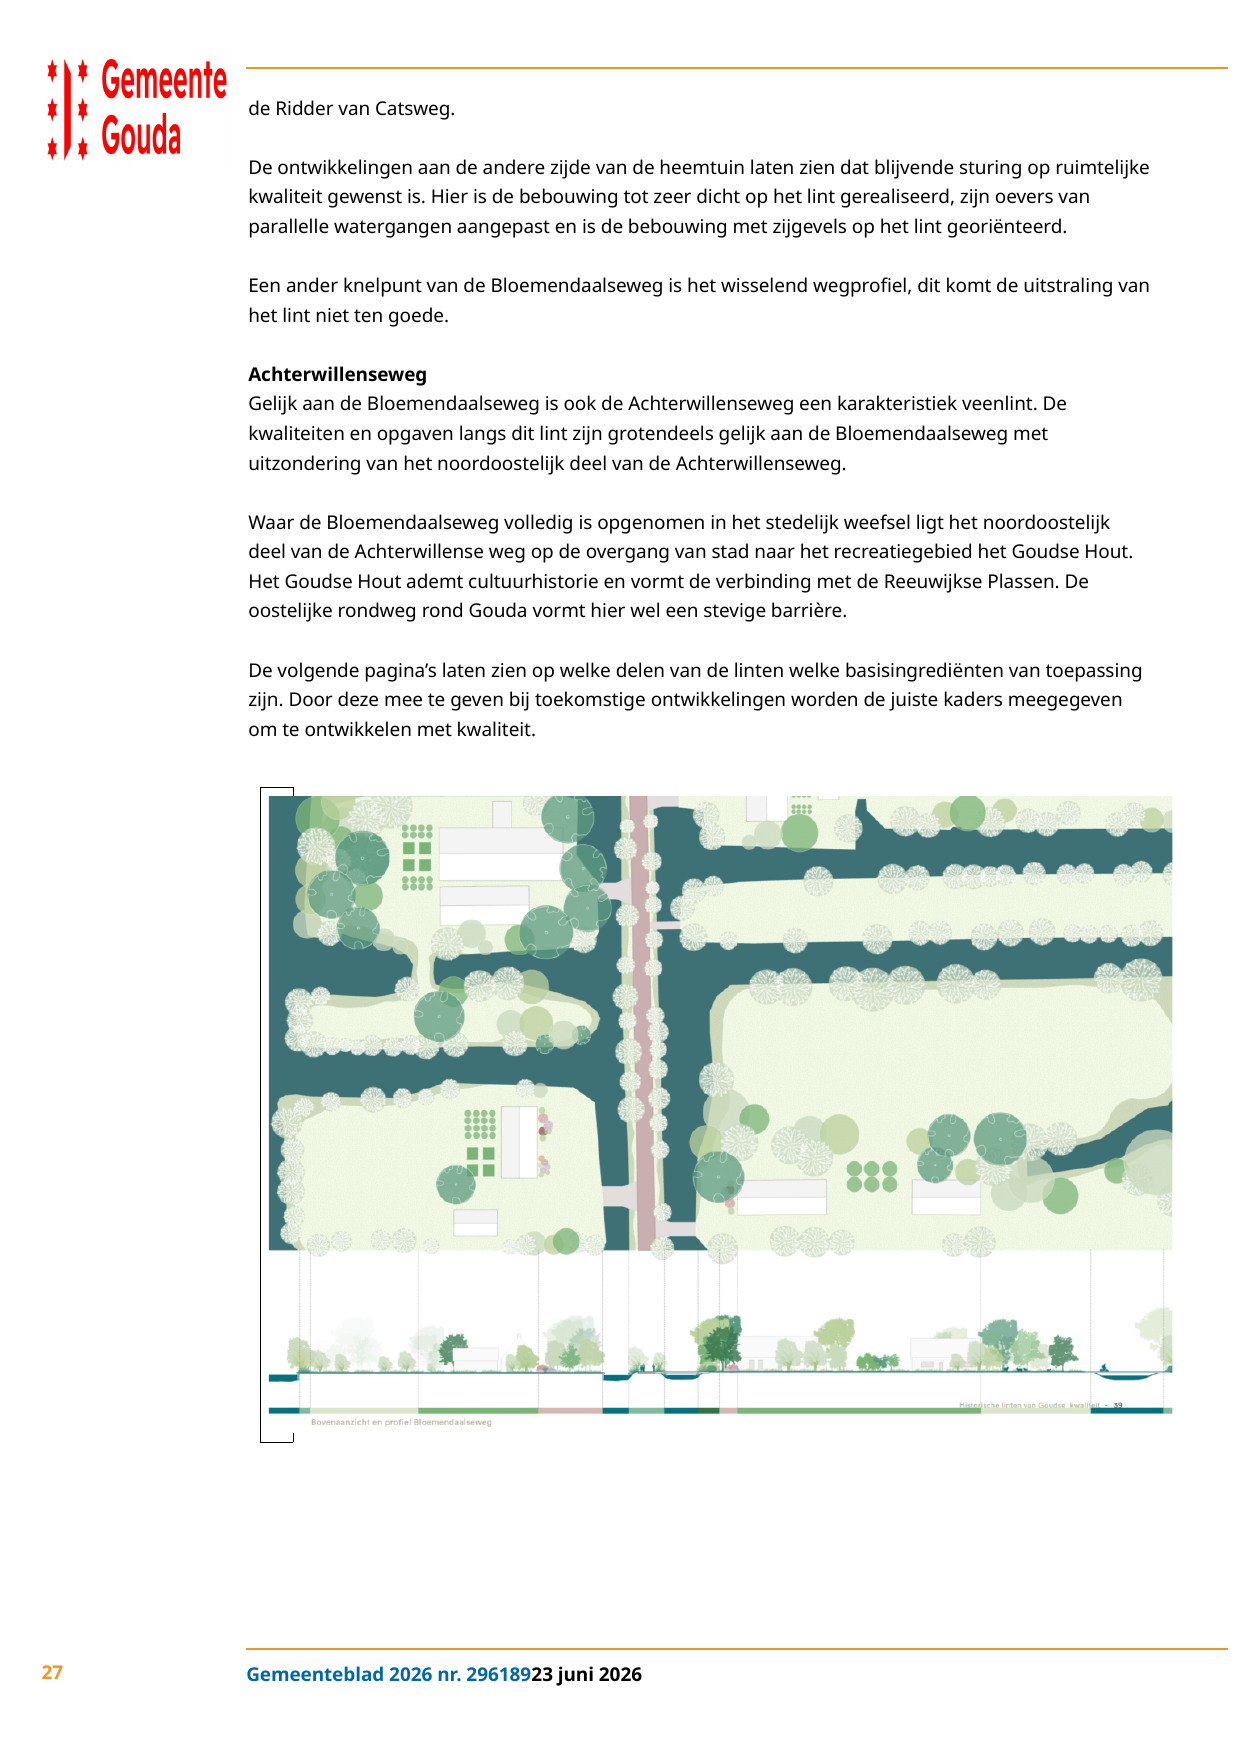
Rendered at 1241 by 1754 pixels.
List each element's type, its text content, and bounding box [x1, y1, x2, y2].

picture [268, 796, 1173, 1433]
text Een ander knelpunt van de Bloemendaalseweg is het wisselend wegprofiel, dit komt de uitstraling van het lint niet ten goede. [248, 272, 1152, 328]
text De ontwikkelingen aan de andere zijde van de heemtuin laten zien dat blijvende sturing op ruimtelijke kwaliteit gewenst is. Hier is de bebouwing tot zeer dicht op het lint gerealiseerd, zijn oevers van parallelle watergangen aangepast en is de bebouwing met zijgevels op het lint georiënteerd. [248, 154, 1152, 239]
text Achterwillenseweg [248, 361, 1152, 387]
text Gelijk aan de Bloemendaalseweg is ook de Achterwillenseweg een karakteristiek veenlint. De kwaliteiten en opgaven langs dit lint zijn grotendeels gelijk aan de Bloemendaalseweg met uitzondering van het noordoostelijk deel van de Achterwillenseweg. [248, 391, 1152, 476]
text Waar de Bloemendaalseweg volledig is opgenomen in het stedelijk weefsel ligt het noordoostelijk deel van de Achterwillense weg op de overgang van stad naar het recreatiegebied het Goudse Hout. Het Goudse Hout ademt cultuurhistorie en vormt de verbinding met de Reeuwijkse Plassen. De oostelijke rondweg rond Gouda vormt hier wel een stevige barrière. [248, 509, 1152, 623]
picture [41, 47, 231, 172]
text De volgende pagina’s laten zien op welke delen van de linten welke basisingrediënten van toepassing zijn. Door deze mee te geven bij toekomstige ontwikkelingen worden de juiste kaders meegegeven om te ontwikkelen met kwaliteit. [248, 657, 1152, 742]
text de Ridder van Catsweg. [248, 95, 1152, 121]
